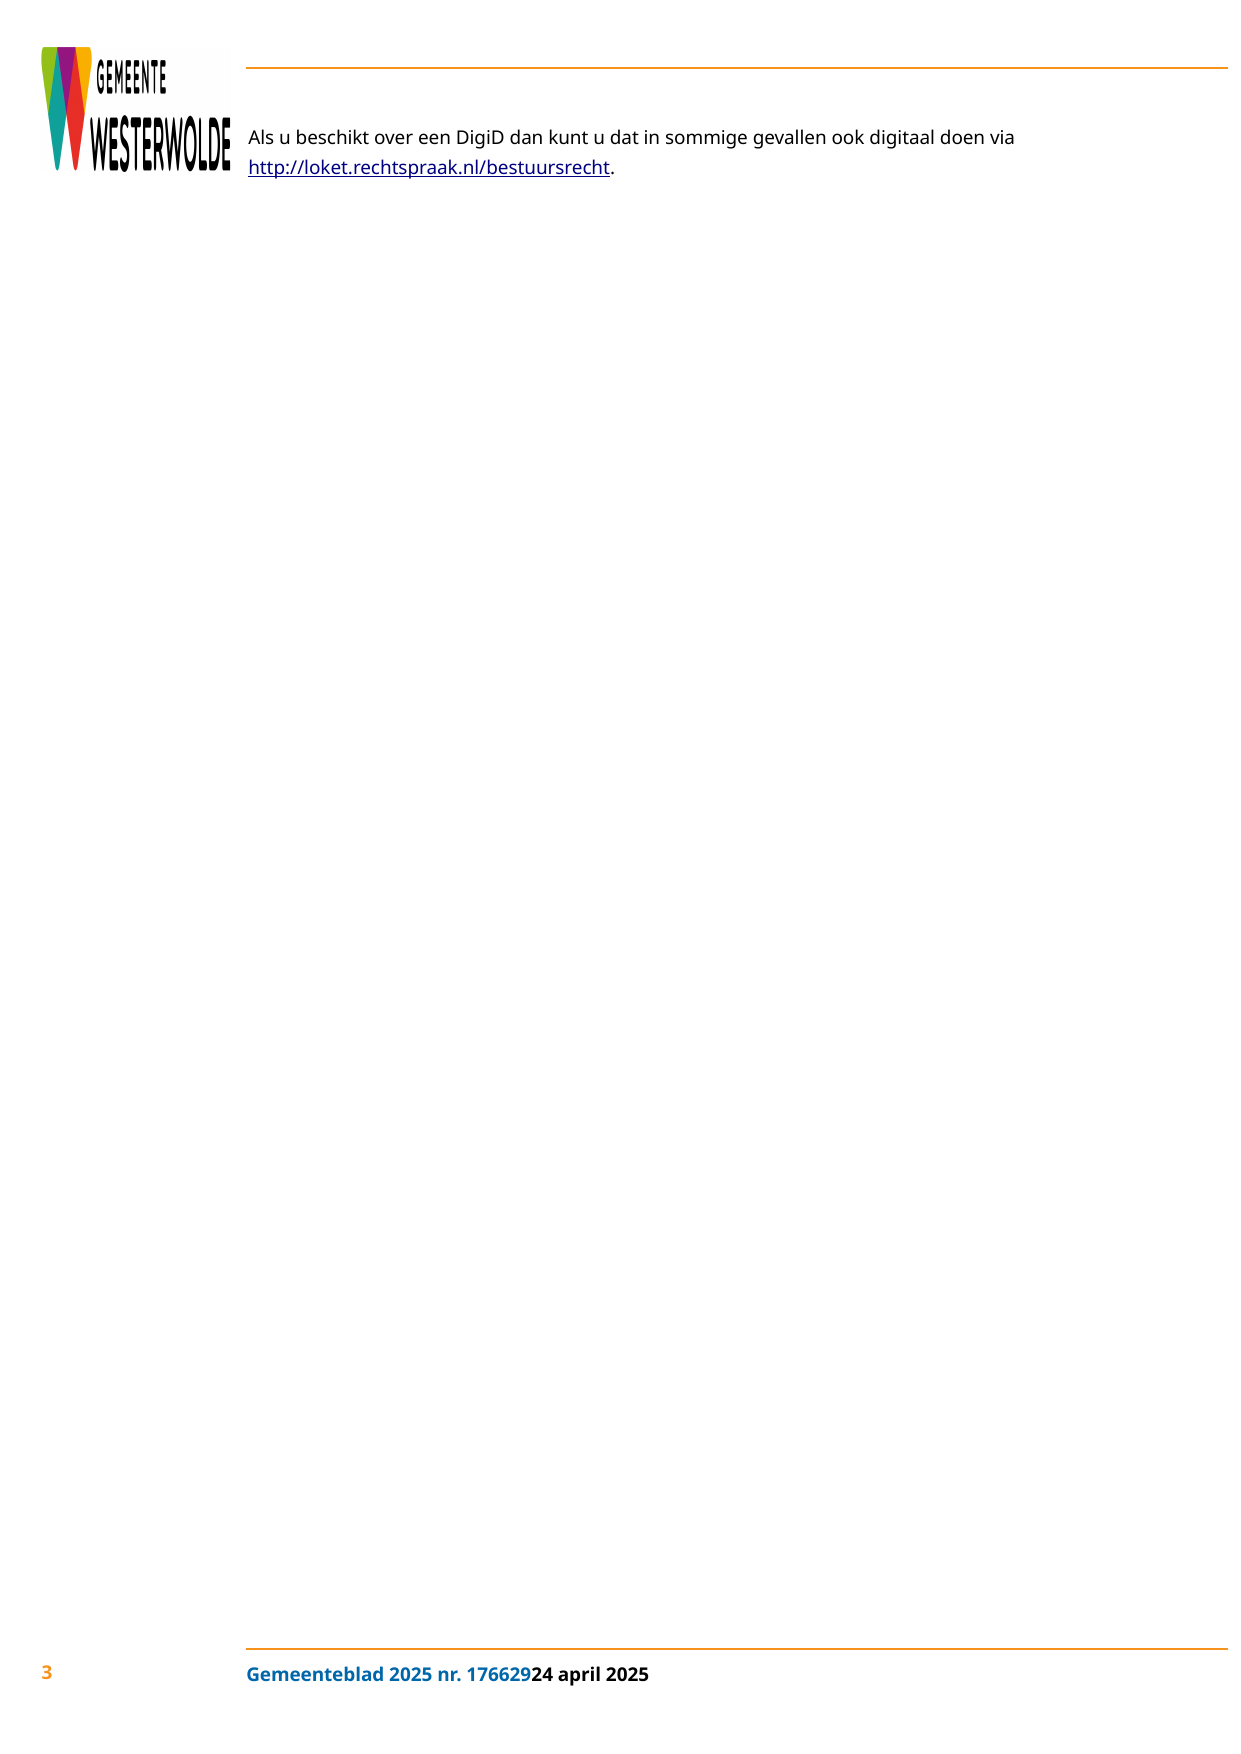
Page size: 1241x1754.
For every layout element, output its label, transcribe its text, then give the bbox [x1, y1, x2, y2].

picture [41, 47, 231, 172]
text Als u beschikt over een DigiD dan kunt u dat in sommige gevallen ook digitaal doen via http://loket.rechtspraak.nl/bestuursrecht. [248, 124, 1152, 180]
